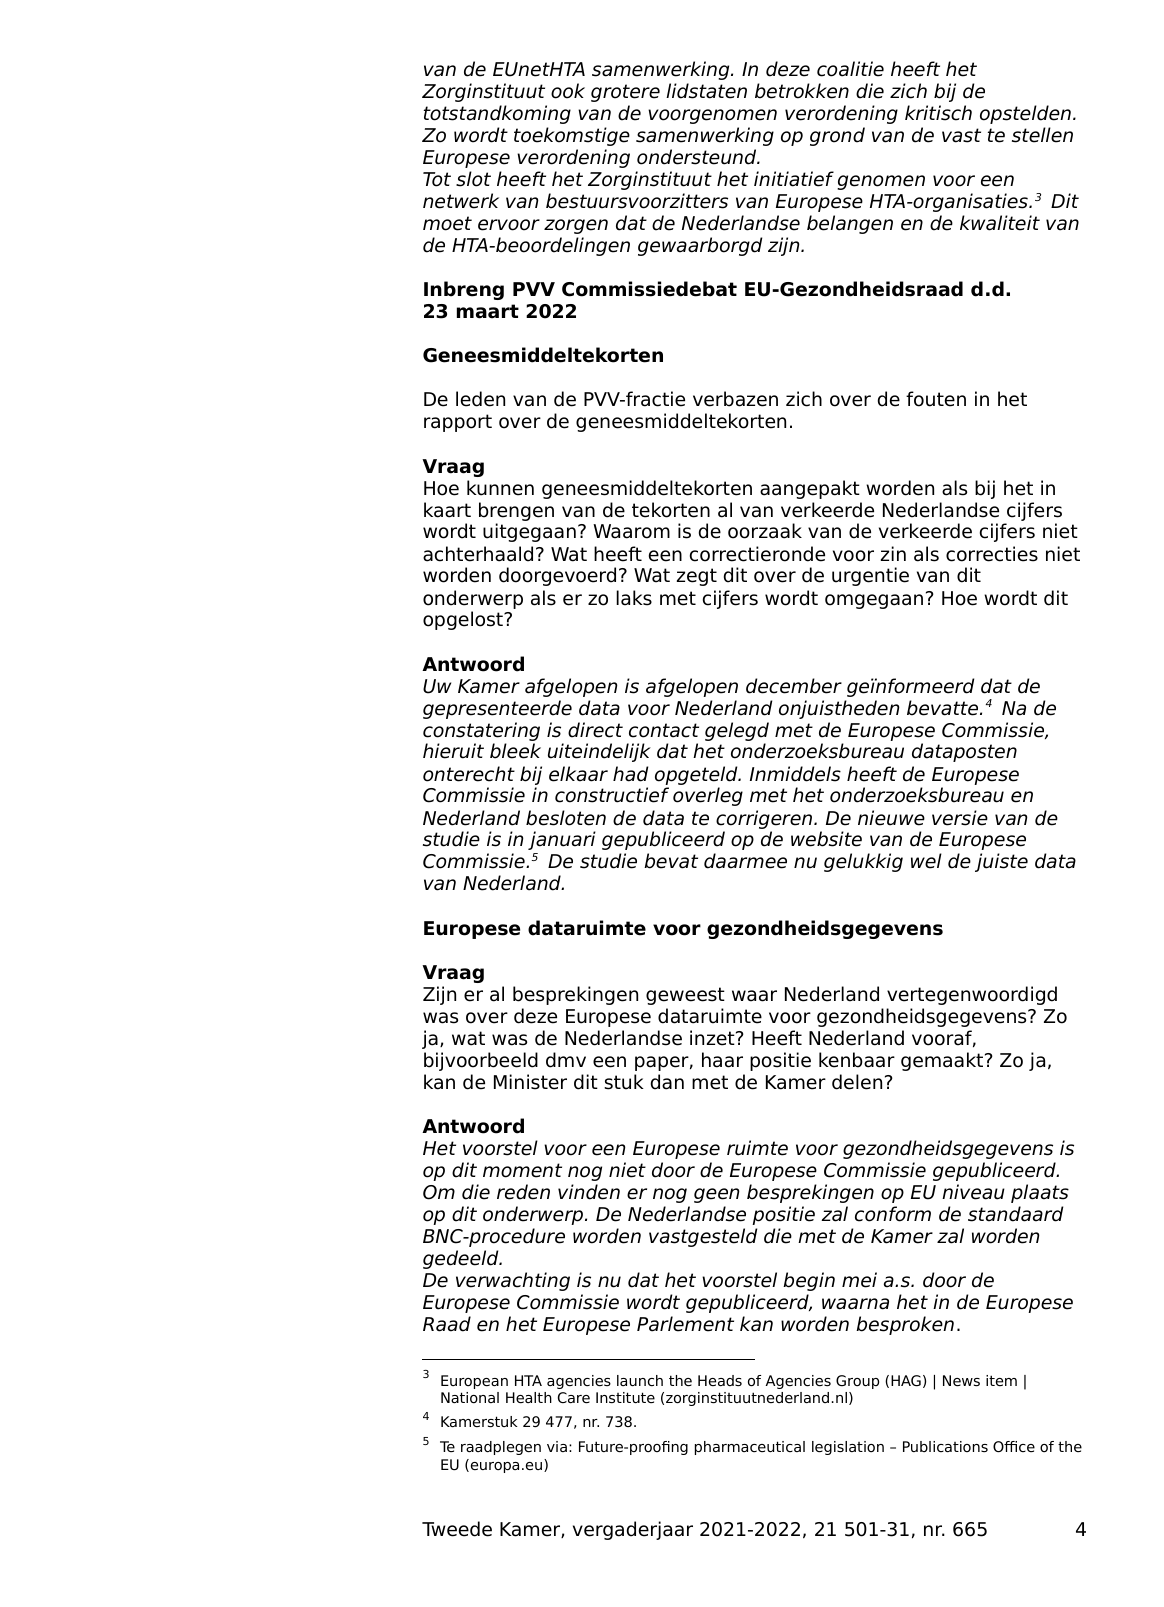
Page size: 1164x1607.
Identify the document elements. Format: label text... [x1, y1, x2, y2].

text Kamerstuk 29 477, nr. 738. [422, 1410, 1087, 1432]
text Te raadplegen via: Future-proofing pharmaceutical legislation – Publications Office of the EU (europa.eu) [422, 1435, 1087, 1474]
text Tot slot heeft het Zorginstituut het initiatief genomen voor een netwerk van bestuursvoorzitters van Europese HTA-organisaties. Dit moet ervoor zorgen dat de Nederlandse belangen en de kwaliteit van de HTA-beoordelingen gewaarborgd zijn. [422, 169, 1087, 257]
text De verwachting is nu dat het voorstel begin mei a.s. door de Europese Commissie wordt gepubliceerd, waarna het in de Europese Raad en het Europese Parlement kan worden besproken. [422, 1269, 1087, 1336]
text Antwoord [422, 1116, 1087, 1138]
text Antwoord [422, 653, 1087, 676]
text Uw Kamer afgelopen is afgelopen december geïnformeerd dat de gepresenteerde data voor Nederland onjuistheden bevatte. Na de constatering is direct contact gelegd met de Europese Commissie, hieruit bleek uiteindelijk dat het onderzoeksbureau dataposten onterecht bij elkaar had opgeteld. Inmiddels heeft de Europese Commissie in constructief overleg met het onderzoeksbureau en Nederland besloten de data te corrigeren. De nieuwe versie van de studie is in januari gepubliceerd op de website van de Europese Commissie. De studie bevat daarmee nu gelukkig wel de juiste data van Nederland. [422, 676, 1087, 895]
text Vraag [422, 962, 1087, 984]
subtitle Europese dataruimte voor gezondheidsgegevens [422, 917, 1087, 939]
subtitle Geneesmiddeltekorten [422, 345, 1087, 367]
text Hoe kunnen geneesmiddeltekorten aangepakt worden als bij het in kaart brengen van de tekorten al van verkeerde Nederlandse cijfers wordt uitgegaan? Waarom is de oorzaak van de verkeerde cijfers niet achterhaald? Wat heeft een correctieronde voor zin als correcties niet worden doorgevoerd? Wat zegt dit over de urgentie van dit onderwerp als er zo laks met cijfers wordt omgegaan? Hoe wordt dit opgelost? [422, 477, 1087, 631]
subtitle Inbreng PVV Commissiedebat EU-Gezondheidsraad d.d. 23 maart 2022 [422, 279, 1087, 323]
text Het voorstel voor een Europese ruimte voor gezondheidsgegevens is op dit moment nog niet door de Europese Commissie gepubliceerd. Om die reden vinden er nog geen besprekingen op EU niveau plaats op dit onderwerp. De Nederlandse positie zal conform de standaard BNC-procedure worden vastgesteld die met de Kamer zal worden gedeeld. [422, 1138, 1087, 1269]
text Vraag [422, 456, 1087, 477]
text van de EUnetHTA samenwerking. In deze coalitie heeft het Zorginstituut ook grotere lidstaten betrokken die zich bij de totstandkoming van de voorgenomen verordening kritisch opstelden. Zo wordt toekomstige samenwerking op grond van de vast te stellen Europese verordening ondersteund. [422, 59, 1087, 169]
text De leden van de PVV-fractie verbazen zich over de fouten in het rapport over de geneesmiddeltekorten. [422, 389, 1087, 433]
text Zijn er al besprekingen geweest waar Nederland vertegenwoordigd was over deze Europese dataruimte voor gezondheidsgegevens? Zo ja, wat was de Nederlandse inzet? Heeft Nederland vooraf, bijvoorbeeld dmv een paper, haar positie kenbaar gemaakt? Zo ja, kan de Minister dit stuk dan met de Kamer delen? [422, 984, 1087, 1093]
text European HTA agencies launch the Heads of Agencies Group (HAG) | News item | National Health Care Institute (zorginstituutnederland.nl) [422, 1368, 1087, 1407]
